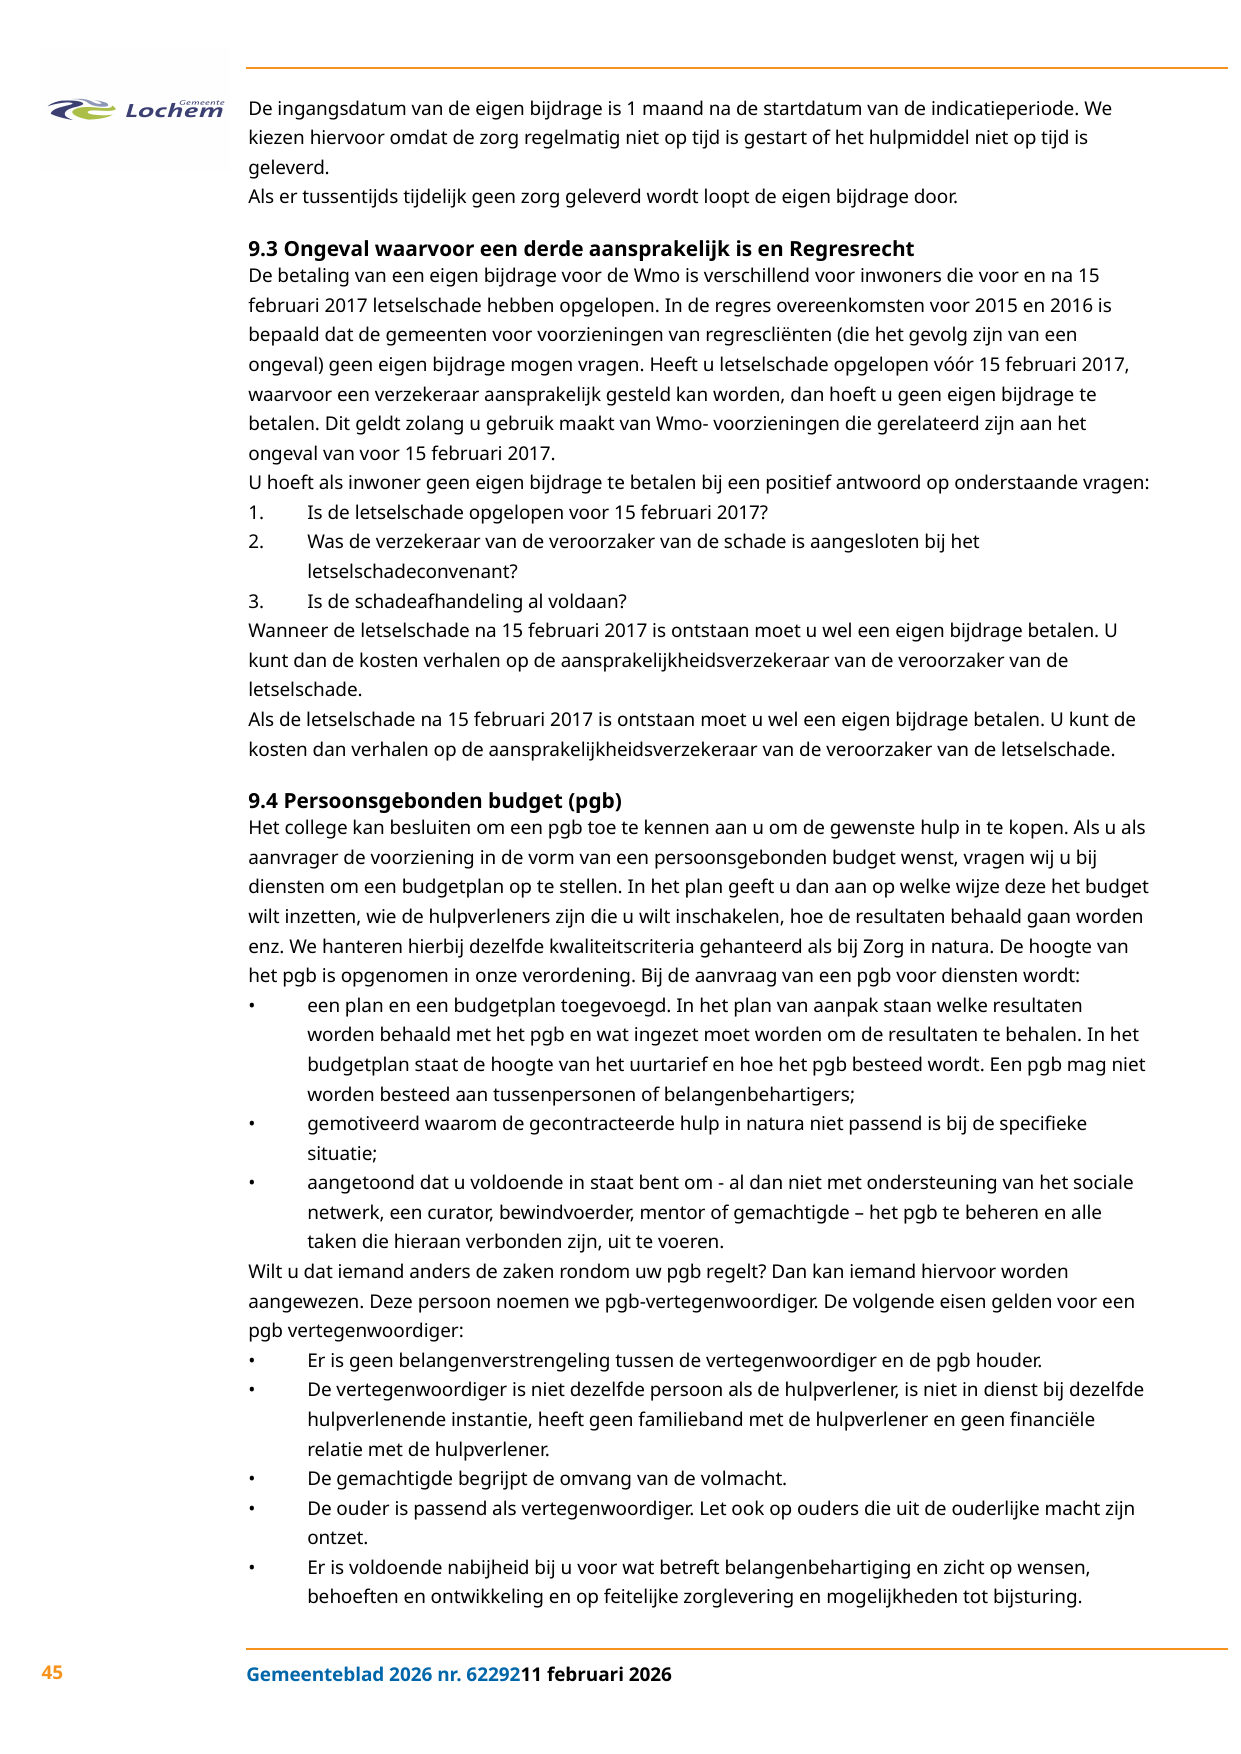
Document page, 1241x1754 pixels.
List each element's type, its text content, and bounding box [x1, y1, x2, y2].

list aangetoond dat u voldoende in staat bent om - al dan niet met ondersteuning van het sociale netwerk, een curator, bewindvoerder, mentor of gemachtigde – het pgb te beheren en alle taken die hieraan verbonden zijn, uit te voeren. [248, 1169, 1152, 1254]
list De gemachtigde begrijpt de omvang van de volmacht. [248, 1465, 1152, 1491]
text De ingangsdatum van de eigen bijdrage is 1 maand na de startdatum van de indicatieperiode. We kiezen hiervoor omdat de zorg regelmatig niet op tijd is gestart of het hulpmiddel niet op tijd is geleverd. [248, 95, 1152, 180]
picture [41, 47, 231, 172]
list De vertegenwoordiger is niet dezelfde persoon als de hulpverlener, is niet in dienst bij dezelfde hulpverlenende instantie, heeft geen familieband met de hulpverlener en geen financiële relatie met de hulpverlener. [248, 1377, 1152, 1462]
text U hoeft als inwoner geen eigen bijdrage te betalen bij een positief antwoord op onderstaande vragen: [248, 469, 1152, 495]
text Wanneer de letselschade na 15 februari 2017 is ontstaan moet u wel een eigen bijdrage betalen. U kunt dan de kosten verhalen op de aansprakelijkheidsverzekeraar van de veroorzaker van de letselschade. [248, 617, 1152, 702]
text 9.3 Ongeval waarvoor een derde aansprakelijk is en Regresrecht [248, 234, 1152, 262]
text De betaling van een eigen bijdrage voor de Wmo is verschillend voor inwoners die voor en na 15 februari 2017 letselschade hebben opgelopen. In de regres overeenkomsten voor 2015 en 2016 is bepaald dat de gemeenten voor voorzieningen van regrescliënten (die het gevolg zijn van een ongeval) geen eigen bijdrage mogen vragen. Heeft u letselschade opgelopen vóór 15 februari 2017, waarvoor een verzekeraar aansprakelijk gesteld kan worden, dan hoeft u geen eigen bijdrage te betalen. Dit geldt zolang u gebruik maakt van Wmo- voorzieningen die gerelateerd zijn aan het ongeval van voor 15 februari 2017. [248, 262, 1152, 466]
list Is de letselschade opgelopen voor 15 februari 2017? [248, 499, 1152, 525]
text 9.4 Persoonsgebonden budget (pgb) [248, 786, 1152, 814]
list gemotiveerd waarom de gecontracteerde hulp in natura niet passend is bij de specifieke situatie; [248, 1110, 1152, 1166]
list een plan en een budgetplan toegevoegd. In het plan van aanpak staan welke resultaten worden behaald met het pgb en wat ingezet moet worden om de resultaten te behalen. In het budgetplan staat de hoogte van het uurtarief en hoe het pgb besteed wordt. Een pgb mag niet worden besteed aan tussenpersonen of belangenbehartigers; [248, 992, 1152, 1107]
list De ouder is passend als vertegenwoordiger. Let ook op ouders die uit de ouderlijke macht zijn ontzet. [248, 1495, 1152, 1550]
list Er is voldoende nabijheid bij u voor wat betreft belangenbehartiging en zicht op wensen, behoeften en ontwikkeling en op feitelijke zorglevering en mogelijkheden tot bijsturing. [248, 1554, 1152, 1609]
list Was de verzekeraar van de veroorzaker van de schade is aangesloten bij het letselschadeconvenant? [248, 529, 1152, 584]
text Als de letselschade na 15 februari 2017 is ontstaan moet u wel een eigen bijdrage betalen. U kunt de kosten dan verhalen op de aansprakelijkheidsverzekeraar van de veroorzaker van de letselschade. [248, 706, 1152, 761]
text Als er tussentijds tijdelijk geen zorg geleverd wordt loopt de eigen bijdrage door. [248, 183, 1152, 209]
text Het college kan besluiten om een pgb toe te kennen aan u om de gewenste hulp in te kopen. Als u als aanvrager de voorziening in de vorm van een persoonsgebonden budget wenst, vragen wij u bij diensten om een budgetplan op te stellen. In het plan geeft u dan aan op welke wijze deze het budget wilt inzetten, wie de hulpverleners zijn die u wilt inschakelen, hoe de resultaten behaald gaan worden enz. We hanteren hierbij dezelfde kwaliteitscriteria gehanteerd als bij Zorg in natura. De hoogte van het pgb is opgenomen in onze verordening. Bij de aanvraag van een pgb voor diensten wordt: [248, 814, 1152, 988]
list Is de schadeafhandeling al voldaan? [248, 588, 1152, 613]
text Wilt u dat iemand anders de zaken rondom uw pgb regelt? Dan kan iemand hiervoor worden aangewezen. Deze persoon noemen we pgb-vertegenwoordiger. De volgende eisen gelden voor een pgb vertegenwoordiger: [248, 1258, 1152, 1343]
list Er is geen belangenverstrengeling tussen de vertegenwoordiger en de pgb houder. [248, 1347, 1152, 1373]
